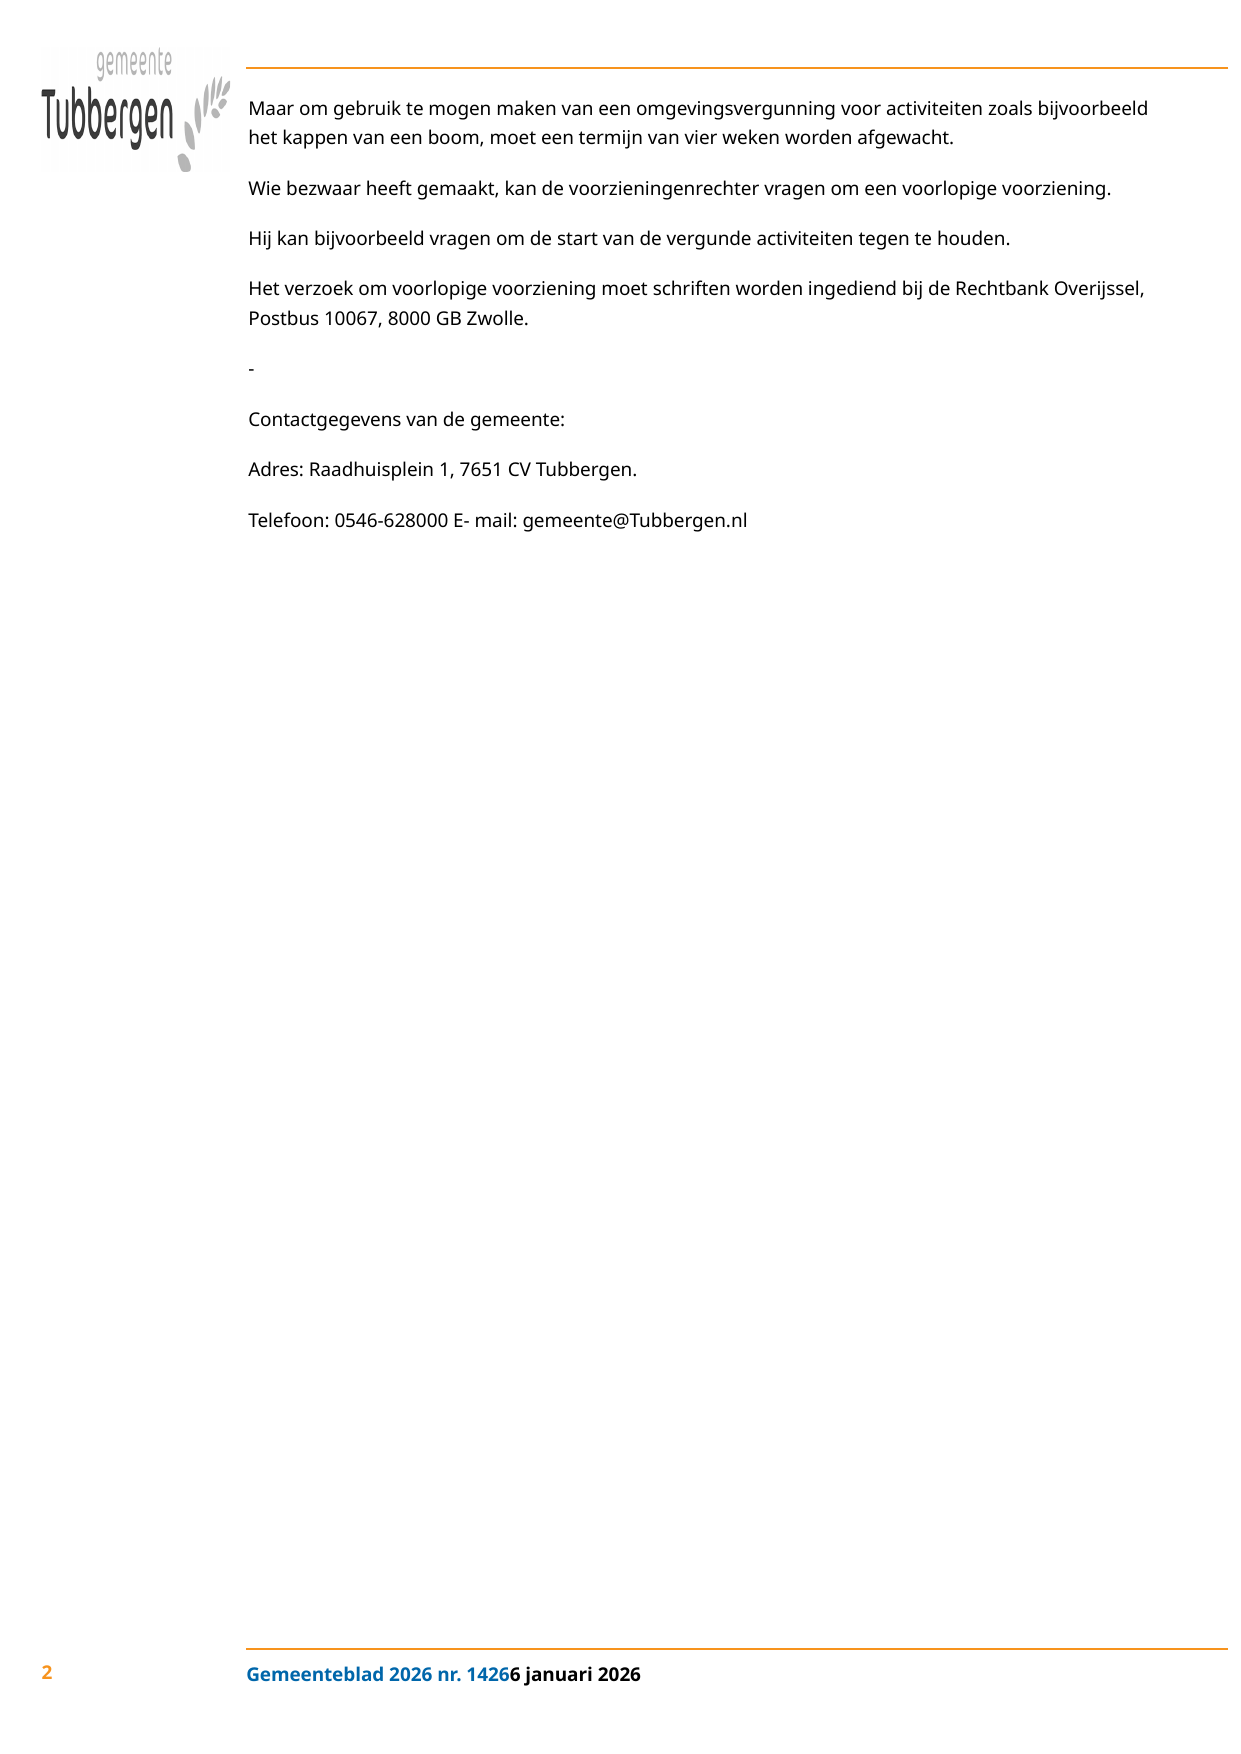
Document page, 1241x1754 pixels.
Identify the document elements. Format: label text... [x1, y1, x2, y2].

text Adres: Raadhuisplein 1, 7651 CV Tubbergen. [248, 456, 1152, 482]
text Maar om gebruik te mogen maken van een omgevingsvergunning voor activiteiten zoals bijvoorbeeld het kappen van een boom, moet een termijn van vier weken worden afgewacht. [248, 95, 1152, 150]
text Telefoon: 0546-628000 E- mail: gemeente@Tubbergen.nl [248, 507, 1152, 533]
text Het verzoek om voorlopige voorziening moet schriften worden ingediend bij de Rechtbank Overijssel, Postbus 10067, 8000 GB Zwolle. [248, 276, 1152, 331]
text - [248, 356, 1152, 381]
picture [41, 47, 231, 172]
text Wie bezwaar heeft gemaakt, kan de voorzieningenrechter vragen om een voorlopige voorziening. [248, 175, 1152, 201]
text Hij kan bijvoorbeeld vragen om de start van de vergunde activiteiten tegen te houden. [248, 225, 1152, 251]
text Contactgegevens van de gemeente: [248, 406, 1152, 432]
